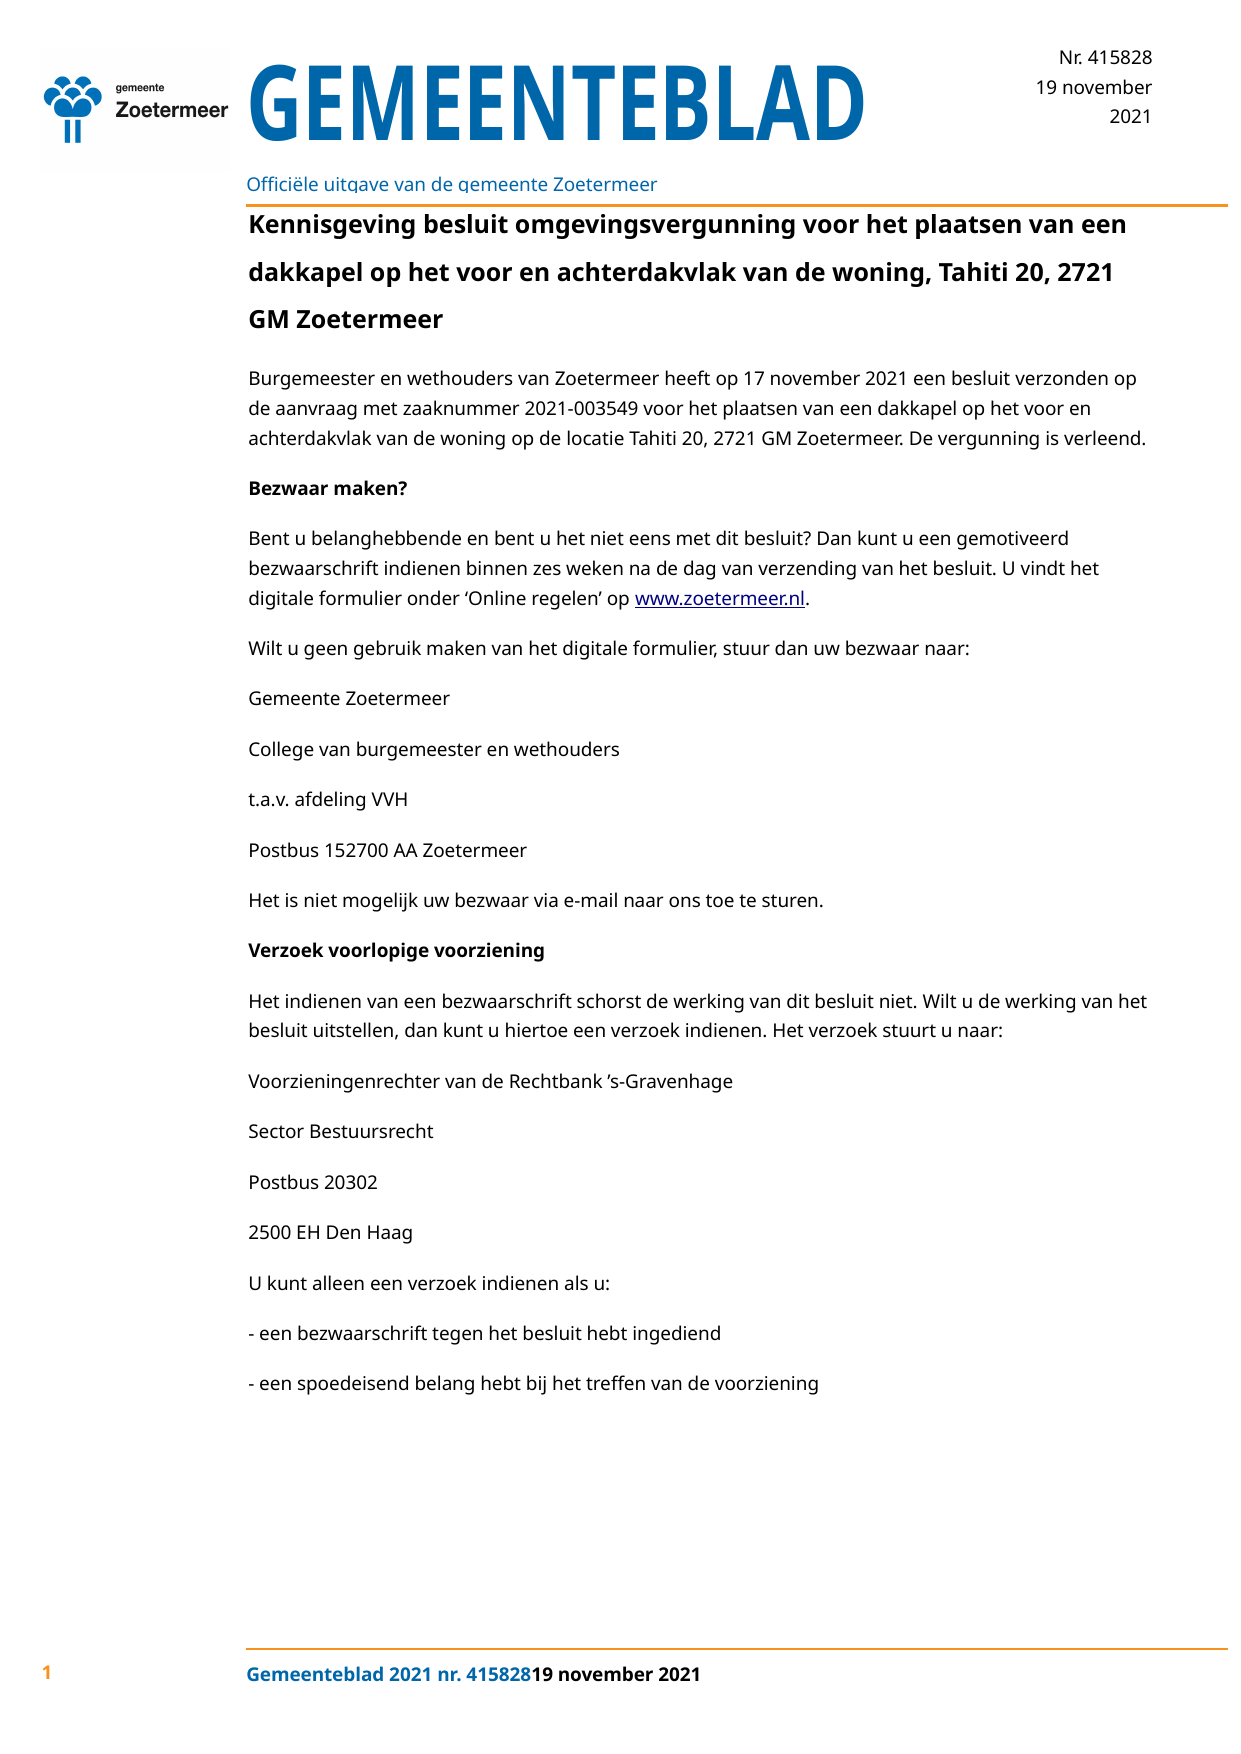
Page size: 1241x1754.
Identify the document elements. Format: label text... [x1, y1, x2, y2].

text College van burgemeester en wethouders [248, 736, 1152, 762]
text 2500 EH Den Haag [248, 1219, 1152, 1245]
text Gemeente Zoetermeer [248, 686, 1152, 711]
text Kennisgeving besluit omgevingsvergunning voor het plaatsen van een dakkapel op het voor en achterdakvlak van de woning, Tahiti 20, 2721 GM Zoetermeer [248, 207, 1152, 336]
text - een bezwaarschrift tegen het besluit hebt ingediend [248, 1320, 1152, 1346]
text Het indienen van een bezwaarschrift schorst de werking van dit besluit niet. Wilt u de werking van het besluit uitstellen, dan kunt u hiertoe een verzoek indienen. Het verzoek stuurt u naar: [248, 988, 1152, 1043]
picture [41, 47, 231, 172]
text Burgemeester en wethouders van Zoetermeer heeft op 17 november 2021 een besluit verzonden op de aanvraag met zaaknummer 2021-003549 voor het plaatsen van een dakkapel op het voor en achterdakvlak van de woning op de locatie Tahiti 20, 2721 GM Zoetermeer. De vergunning is verleend. [248, 366, 1152, 450]
text Sector Bestuursrecht [248, 1118, 1152, 1144]
text Postbus 20302 [248, 1169, 1152, 1194]
text - een spoedeisend belang hebt bij het treffen van de voorziening [248, 1371, 1152, 1396]
text Het is niet mogelijk uw bezwaar via e-mail naar ons toe te sturen. [248, 887, 1152, 913]
text Bezwaar maken? [248, 475, 1152, 501]
text Verzoek voorlopige voorziening [248, 938, 1152, 963]
text Wilt u geen gebruik maken van het digitale formulier, stuur dan uw bezwaar naar: [248, 635, 1152, 661]
text t.a.v. afdeling VVH [248, 786, 1152, 812]
text U kunt alleen een verzoek indienen als u: [248, 1270, 1152, 1295]
text Bent u belanghebbende en bent u het niet eens met dit besluit? Dan kunt u een gemotiveerd bezwaarschrift indienen binnen zes weken na de dag van verzending van het besluit. U vindt het digitale formulier onder ‘Online regelen’ op www.zoetermeer.nl. [248, 526, 1152, 610]
text Postbus 152700 AA Zoetermeer [248, 837, 1152, 862]
text Voorzieningenrechter van de Rechtbank ’s-Gravenhage [248, 1068, 1152, 1094]
